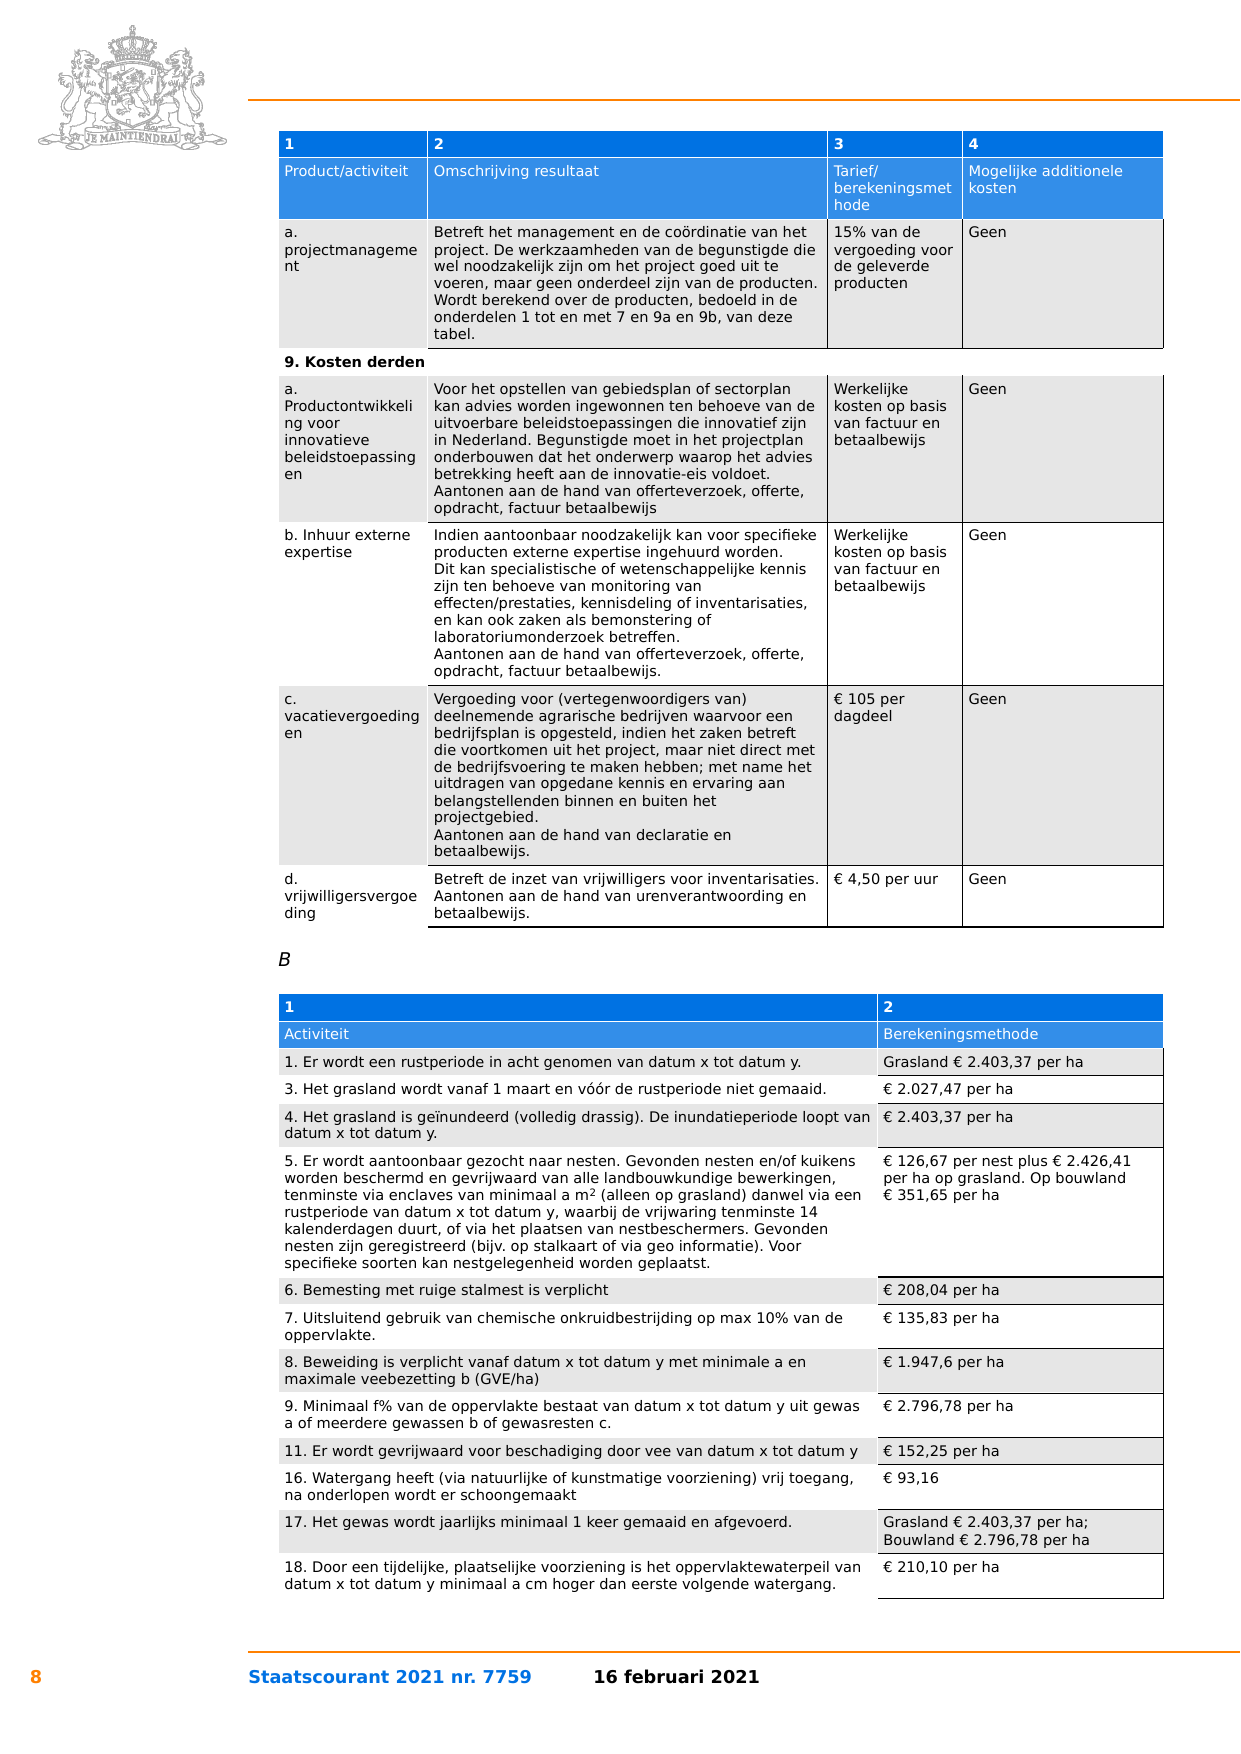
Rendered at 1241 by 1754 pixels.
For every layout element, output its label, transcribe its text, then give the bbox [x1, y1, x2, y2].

table_cell Werkelijke kosten op basis van factuur en betaalbewijs [828, 376, 962, 522]
table_cell € 210,10 per ha [878, 1554, 1163, 1597]
table_cell Werkelijke kosten op basis van factuur en betaalbewijs [828, 523, 962, 685]
table_cell Betreft het management en de coördinatie van het project. De werkzaamheden van de begunstigde die wel noodzakelijk zijn om het project goed uit te voeren, maar geen onderdeel zijn van de producten. Wordt berekend over de producten, bedoeld in de onderdelen 1 tot en met 7 en 9a en 9b, van deze tabel. [428, 220, 827, 348]
table_cell 9. Minimaal f% van de oppervlakte bestaat van datum x tot datum y uit gewas a of meerdere gewassen b of gewasresten c. [279, 1394, 877, 1437]
table_cell 16. Watergang heeft (via natuurlijke of kunstmatige voorziening) vrij toegang, na onderlopen wordt er schoongemaakt [279, 1465, 877, 1509]
table_cell a. projectmanagement [279, 220, 427, 348]
table_header 1 [279, 131, 427, 157]
table_cell Tarief/berekeningsmethode [828, 158, 962, 219]
table_cell Geen [963, 220, 1163, 348]
table_cell b. Inhuur externe expertise [279, 523, 427, 685]
table_cell Mogelijke additionele kosten [963, 158, 1163, 219]
table_cell Grasland € 2.403,37 per ha; Bouwland € 2.796,78 per ha [878, 1510, 1163, 1553]
table_header 3 [828, 131, 962, 157]
table_cell 17. Het gewas wordt jaarlijks minimaal 1 keer gemaaid en afgevoerd. [279, 1510, 877, 1553]
table_cell € 208,04 per ha [878, 1278, 1163, 1304]
table_header 1 [279, 994, 877, 1021]
table_cell Geen [963, 376, 1163, 522]
table_cell Voor het opstellen van gebiedsplan of sectorplan kan advies worden ingewonnen ten behoeve van de uitvoerbare beleidstoepassingen die innovatief zijn in Nederland. Begunstigde moet in het projectplan onderbouwen dat het onderwerp waarop het advies betrekking heeft aan de innovatie-eis voldoet. Aantonen aan de hand van offerteverzoek, offerte, opdracht, factuur betaalbewijs [428, 376, 827, 522]
table_cell Omschrijving resultaat [428, 158, 827, 219]
subtitle B [278, 949, 1163, 971]
table_cell Betreft de inzet van vrijwilligers voor inventarisaties. Aantonen aan de hand van urenverantwoording en betaalbewijs. [428, 866, 827, 926]
table_cell d. vrijwilligersvergoeding [279, 866, 427, 926]
table_cell 6. Bemesting met ruige stalmest is verplicht [279, 1278, 877, 1304]
table_cell Indien aantoonbaar noodzakelijk kan voor specifieke producten externe expertise ingehuurd worden. Dit kan specialistische of wetenschappelijke kennis zijn ten behoeve van monitoring van effecten/prestaties, kennisdeling of inventarisaties, en kan ook zaken als bemonstering of laboratoriumonderzoek betreffen. Aantonen aan de hand van offerteverzoek, offerte, opdracht, factuur betaalbewijs. [428, 523, 827, 685]
table_cell 5. Er wordt aantoonbaar gezocht naar nesten. Gevonden nesten en/of kuikens worden beschermd en gevrijwaard van alle landbouwkundige bewerkingen, tenminste via enclaves van minimaal a m2 (alleen op grasland) danwel via een rustperiode van datum x tot datum y, waarbij de vrijwaring tenminste 14 kalenderdagen duurt, of via het plaatsen van nestbeschermers. Gevonden nesten zijn geregistreerd (bijv. op stalkaart of via geo informatie). Voor specifieke soorten kan nestgelegenheid worden geplaatst. [279, 1148, 877, 1276]
table_cell 3. Het grasland wordt vanaf 1 maart en vóór de rustperiode niet gemaaid. [279, 1076, 877, 1103]
table_cell € 126,67 per nest plus € 2.426,41 per ha op grasland. Op bouwland € 351,65 per ha [878, 1148, 1163, 1276]
table_cell Geen [963, 523, 1163, 685]
table_cell 7. Uitsluitend gebruik van chemische onkruidbestrijding op max 10% van de oppervlakte. [279, 1305, 877, 1348]
table_cell € 105 per dagdeel [828, 686, 962, 865]
table_header 2 [878, 994, 1163, 1021]
table_cell € 93,16 [878, 1465, 1163, 1509]
table_cell 15% van de vergoeding voor de geleverde producten [828, 220, 962, 348]
table_cell a. Productontwikkeling voor innovatieve beleidstoepassingen [279, 376, 427, 522]
table_cell € 2.027,47 per ha [878, 1076, 1163, 1103]
table_cell 4. Het grasland is geïnundeerd (volledig drassig). De inundatieperiode loopt van datum x tot datum y. [279, 1104, 877, 1147]
table_cell Product/activiteit [279, 158, 427, 219]
table_cell Geen [963, 866, 1163, 926]
table_header 4 [963, 131, 1163, 157]
table_cell Geen [963, 686, 1163, 865]
table_cell 18. Door een tijdelijke, plaatselijke voorziening is het oppervlaktewaterpeil van datum x tot datum y minimaal a cm hoger dan eerste volgende watergang. [279, 1554, 877, 1597]
table_cell Grasland € 2.403,37 per ha [878, 1049, 1163, 1075]
table_cell Vergoeding voor (vertegenwoordigers van) deelnemende agrarische bedrijven waarvoor een bedrijfsplan is opgesteld, indien het zaken betreft die voortkomen uit het project, maar niet direct met de bedrijfsvoering te maken hebben; met name het uitdragen van opgedane kennis en ervaring aan belangstellenden binnen en buiten het projectgebied. Aantonen aan de hand van declaratie en betaalbewijs. [428, 686, 827, 865]
table_cell Activiteit [279, 1022, 877, 1048]
picture [38, 25, 227, 150]
table_cell € 4,50 per uur [828, 866, 962, 926]
table_cell € 2.796,78 per ha [878, 1394, 1163, 1437]
table_cell 9. Kosten derden [279, 349, 1163, 375]
table_cell € 2.403,37 per ha [878, 1104, 1163, 1147]
table_cell c. vacatievergoedingen [279, 686, 427, 865]
table_cell 11. Er wordt gevrijwaard voor beschadiging door vee van datum x tot datum y [279, 1438, 877, 1464]
table_cell Berekeningsmethode [878, 1022, 1163, 1048]
table_cell € 135,83 per ha [878, 1305, 1163, 1348]
table_cell 1. Er wordt een rustperiode in acht genomen van datum x tot datum y. [279, 1049, 877, 1075]
table_header 2 [428, 131, 827, 157]
table_cell € 152,25 per ha [878, 1438, 1163, 1464]
table_cell 8. Beweiding is verplicht vanaf datum x tot datum y met minimale a en maximale veebezetting b (GVE/ha) [279, 1349, 877, 1392]
table_cell € 1.947,6 per ha [878, 1349, 1163, 1392]
